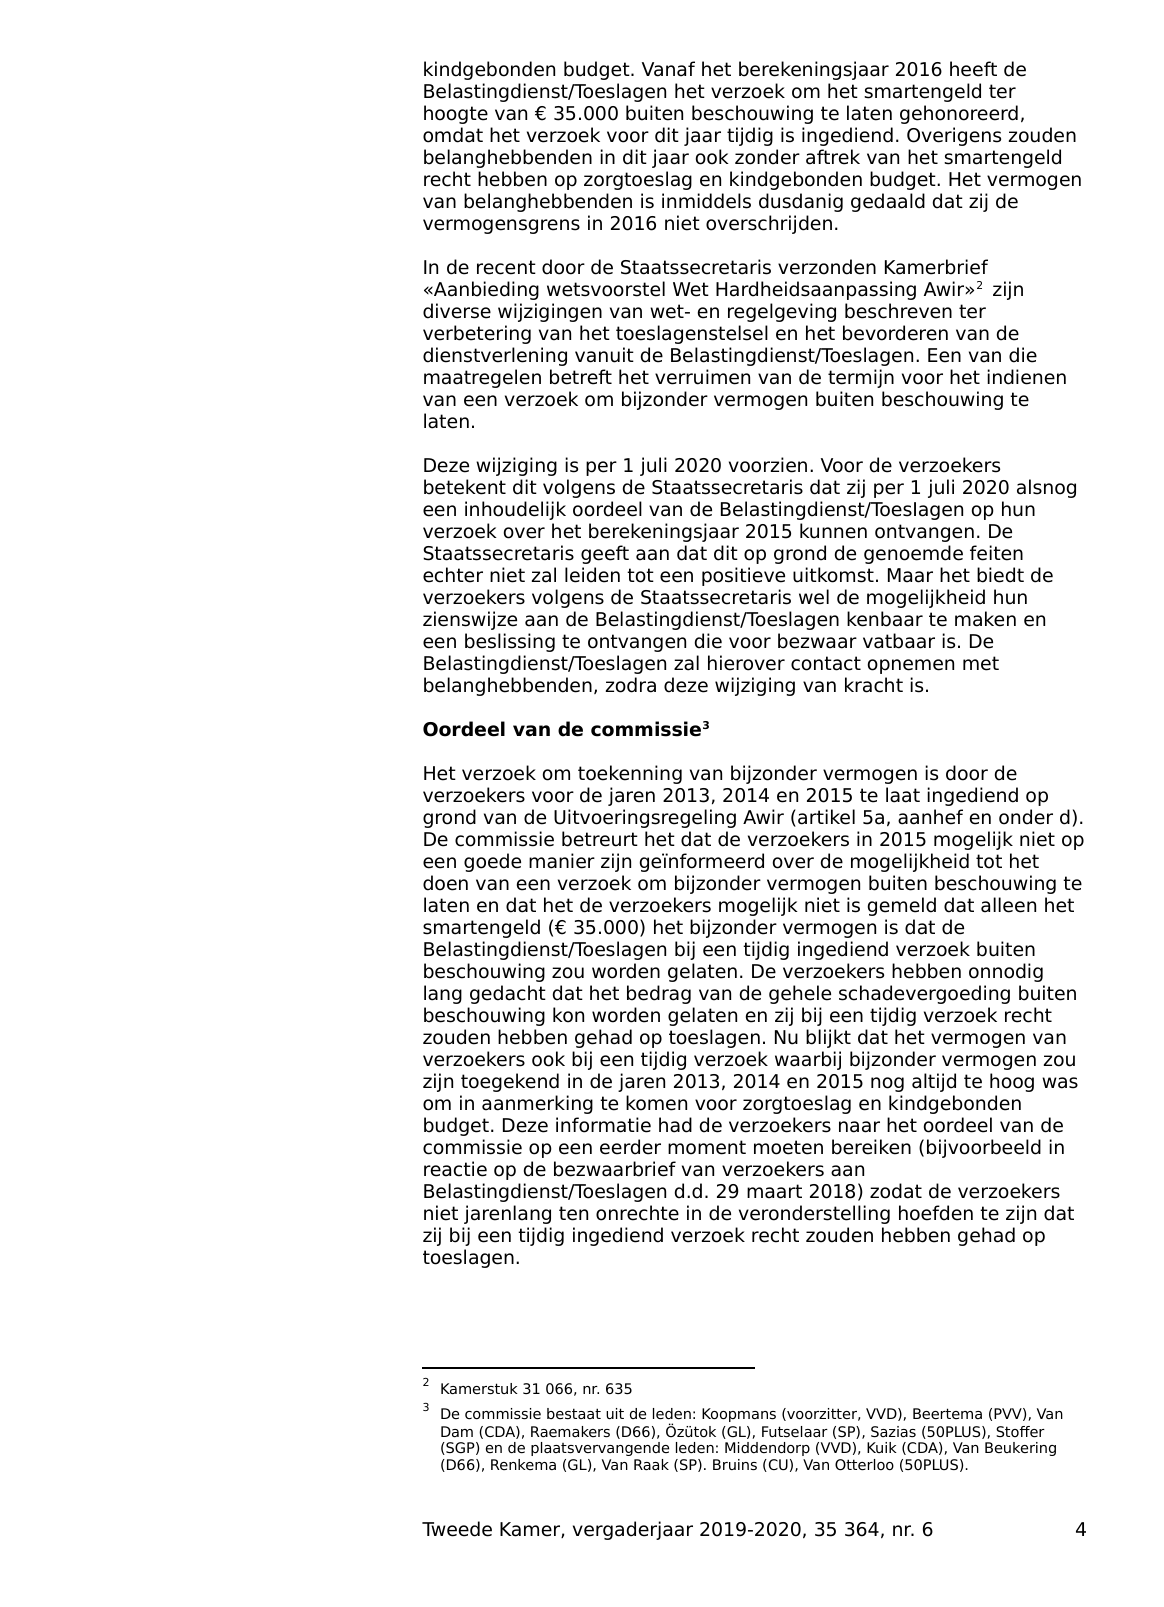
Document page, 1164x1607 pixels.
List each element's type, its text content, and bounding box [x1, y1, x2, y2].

text kindgebonden budget. Vanaf het berekeningsjaar 2016 heeft de Belastingdienst/Toeslagen het verzoek om het smartengeld ter hoogte van € 35.000 buiten beschouwing te laten gehonoreerd, omdat het verzoek voor dit jaar tijdig is ingediend. Overigens zouden belanghebbenden in dit jaar ook zonder aftrek van het smartengeld recht hebben op zorgtoeslag en kindgebonden budget. Het vermogen van belanghebbenden is inmiddels dusdanig gedaald dat zij de vermogensgrens in 2016 niet overschrijden. [422, 59, 1087, 235]
text In de recent door de Staatssecretaris verzonden Kamerbrief «Aanbieding wetsvoorstel Wet Hardheidsaanpassing Awir» zijn diverse wijzigingen van wet- en regelgeving beschreven ter verbetering van het toeslagenstelsel en het bevorderen van de dienstverlening vanuit de Belastingdienst/Toeslagen. Een van die maatregelen betreft het verruimen van de termijn voor het indienen van een verzoek om bijzonder vermogen buiten beschouwing te laten. [422, 257, 1087, 433]
subtitle Oordeel van de commissie [422, 719, 1087, 741]
text Deze wijziging is per 1 juli 2020 voorzien. Voor de verzoekers betekent dit volgens de Staatssecretaris dat zij per 1 juli 2020 alsnog een inhoudelijk oordeel van de Belastingdienst/ToesIagen op hun verzoek over het berekeningsjaar 2015 kunnen ontvangen. De Staatssecretaris geeft aan dat dit op grond de genoemde feiten echter niet zal leiden tot een positieve uitkomst. Maar het biedt de verzoekers volgens de Staatssecretaris wel de mogelijkheid hun zienswijze aan de Belastingdienst/Toeslagen kenbaar te maken en een beslissing te ontvangen die voor bezwaar vatbaar is. De Belastingdienst/Toeslagen zal hierover contact opnemen met belanghebbenden, zodra deze wijziging van kracht is. [422, 455, 1087, 697]
text De commissie bestaat uit de leden: Koopmans (voorzitter, VVD), Beertema (PVV), Van Dam (CDA), Raemakers (D66), Özütok (GL), Futselaar (SP), Sazias (50PLUS), Stoffer (SGP) en de plaatsvervangende leden: Middendorp (VVD), Kuik (CDA), Van Beukering (D66), Renkema (GL), Van Raak (SP). Bruins (CU), Van Otterloo (50PLUS). [422, 1402, 1087, 1474]
text Het verzoek om toekenning van bijzonder vermogen is door de verzoekers voor de jaren 2013, 2014 en 2015 te laat ingediend op grond van de Uitvoeringsregeling Awir (artikel 5a, aanhef en onder d). De commissie betreurt het dat de verzoekers in 2015 mogelijk niet op een goede manier zijn geïnformeerd over de mogelijkheid tot het doen van een verzoek om bijzonder vermogen buiten beschouwing te laten en dat het de verzoekers mogelijk niet is gemeld dat alleen het smartengeld (€ 35.000) het bijzonder vermogen is dat de Belastingdienst/Toeslagen bij een tijdig ingediend verzoek buiten beschouwing zou worden gelaten. De verzoekers hebben onnodig lang gedacht dat het bedrag van de gehele schadevergoeding buiten beschouwing kon worden gelaten en zij bij een tijdig verzoek recht zouden hebben gehad op toeslagen. Nu blijkt dat het vermogen van verzoekers ook bij een tijdig verzoek waarbij bijzonder vermogen zou zijn toegekend in de jaren 2013, 2014 en 2015 nog altijd te hoog was om in aanmerking te komen voor zorgtoeslag en kindgebonden budget. Deze informatie had de verzoekers naar het oordeel van de commissie op een eerder moment moeten bereiken (bijvoorbeeld in reactie op de bezwaarbrief van verzoekers aan Belastingdienst/Toeslagen d.d. 29 maart 2018) zodat de verzoekers niet jarenlang ten onrechte in de veronderstelling hoefden te zijn dat zij bij een tijdig ingediend verzoek recht zouden hebben gehad op toeslagen. [422, 763, 1087, 1269]
text Kamerstuk 31 066, nr. 635 [422, 1377, 1087, 1399]
